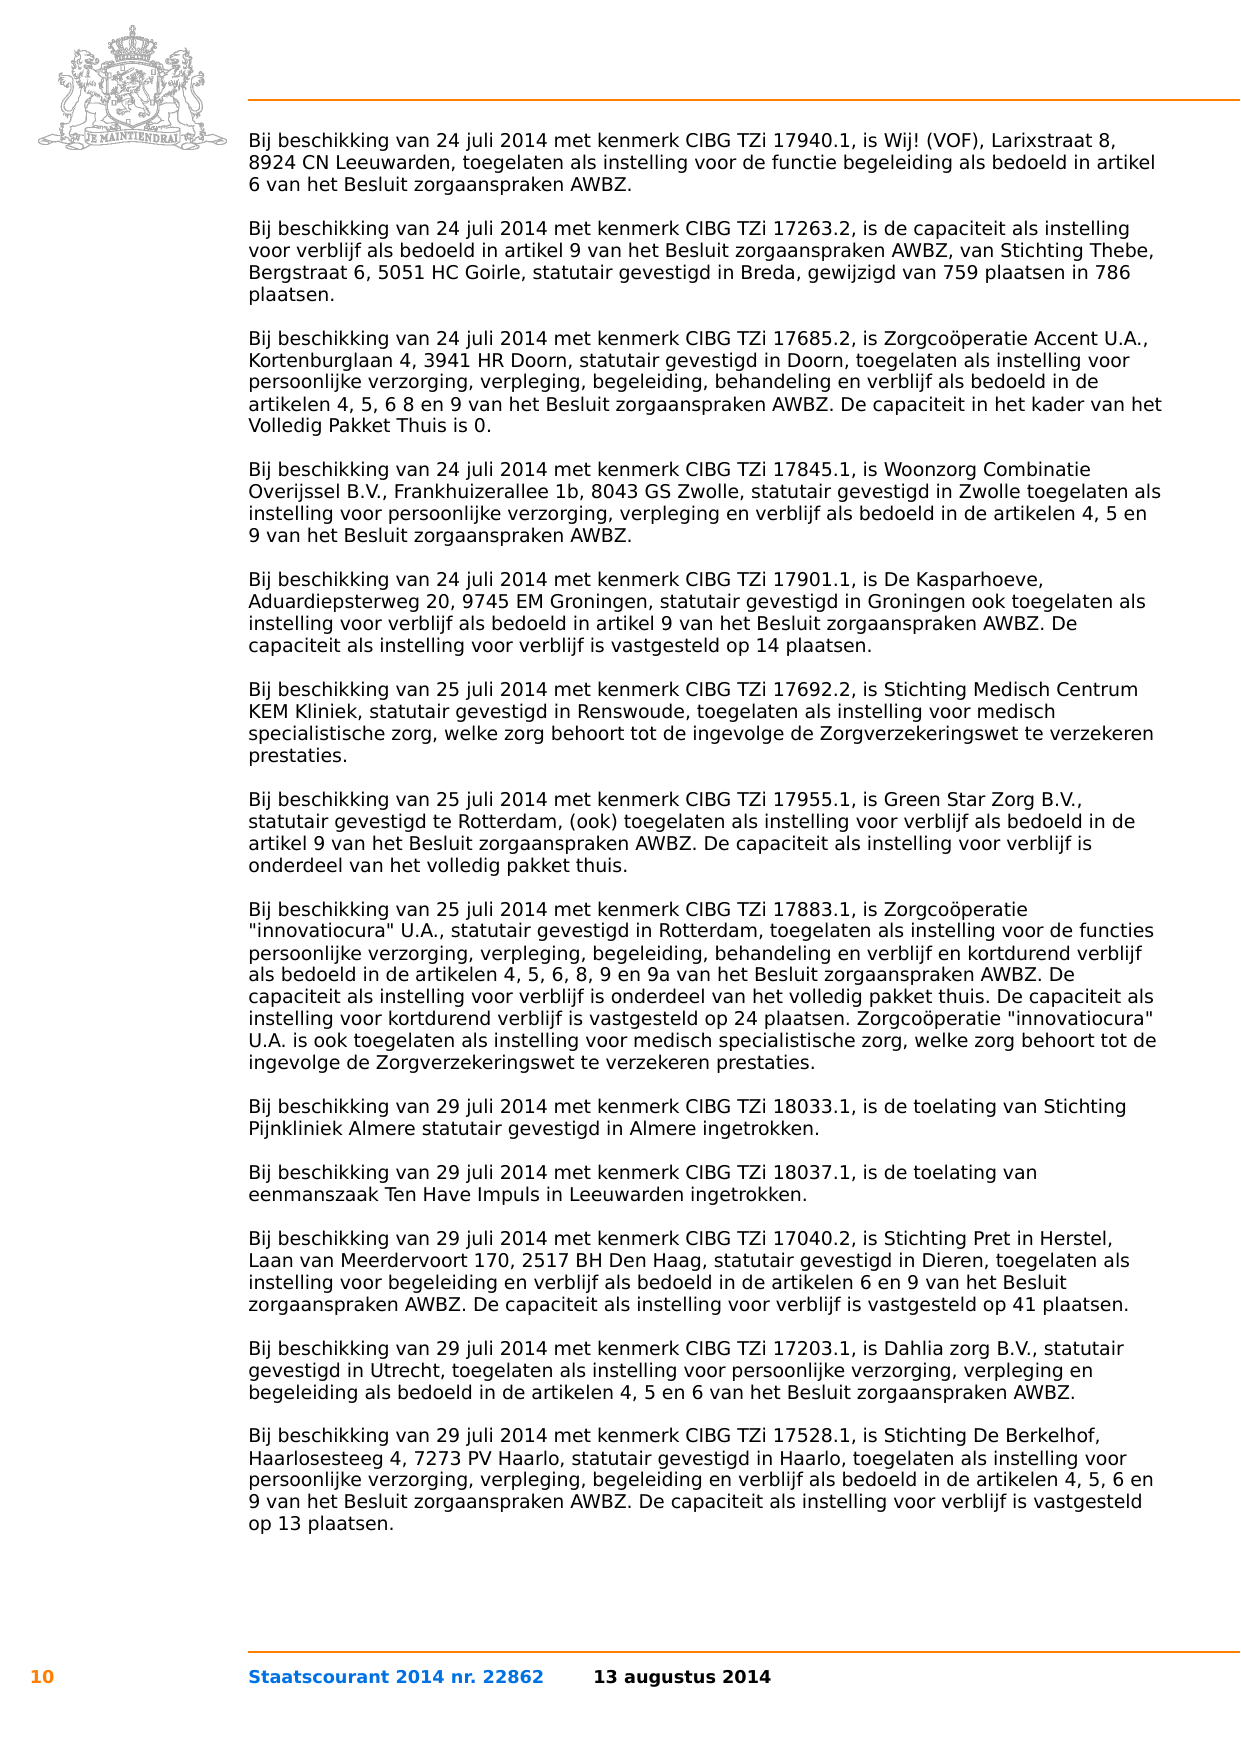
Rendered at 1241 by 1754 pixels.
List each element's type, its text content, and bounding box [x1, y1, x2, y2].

text Bij beschikking van 24 juli 2014 met kenmerk CIBG TZi 17845.1, is Woonzorg Combinatie Overijssel B.V., Frankhuizerallee 1b, 8043 GS Zwolle, statutair gevestigd in Zwolle toegelaten als instelling voor persoonlijke verzorging, verpleging en verblijf als bedoeld in de artikelen 4, 5 en 9 van het Besluit zorgaanspraken AWBZ. [248, 459, 1163, 547]
text Bij beschikking van 25 juli 2014 met kenmerk CIBG TZi 17955.1, is Green Star Zorg B.V., statutair gevestigd te Rotterdam, (ook) toegelaten als instelling voor verblijf als bedoeld in de artikel 9 van het Besluit zorgaanspraken AWBZ. De capaciteit als instelling voor verblijf is onderdeel van het volledig pakket thuis. [248, 789, 1163, 877]
text Bij beschikking van 24 juli 2014 met kenmerk CIBG TZi 17685.2, is Zorgcoöperatie Accent U.A., Kortenburglaan 4, 3941 HR Doorn, statutair gevestigd in Doorn, toegelaten als instelling voor persoonlijke verzorging, verpleging, begeleiding, behandeling en verblijf als bedoeld in de artikelen 4, 5, 6 8 en 9 van het Besluit zorgaanspraken AWBZ. De capaciteit in het kader van het Volledig Pakket Thuis is 0. [248, 327, 1163, 437]
text Bij beschikking van 24 juli 2014 met kenmerk CIBG TZi 17901.1, is De Kasparhoeve, Aduardiepsterweg 20, 9745 EM Groningen, statutair gevestigd in Groningen ook toegelaten als instelling voor verblijf als bedoeld in artikel 9 van het Besluit zorgaanspraken AWBZ. De capaciteit als instelling voor verblijf is vastgesteld op 14 plaatsen. [248, 569, 1163, 657]
text Bij beschikking van 29 juli 2014 met kenmerk CIBG TZi 18033.1, is de toelating van Stichting Pijnkliniek Almere statutair gevestigd in Almere ingetrokken. [248, 1096, 1163, 1140]
picture [38, 25, 227, 150]
text Bij beschikking van 25 juli 2014 met kenmerk CIBG TZi 17692.2, is Stichting Medisch Centrum KEM Kliniek, statutair gevestigd in Renswoude, toegelaten als instelling voor medisch specialistische zorg, welke zorg behoort tot de ingevolge de Zorgverzekeringswet te verzekeren prestaties. [248, 679, 1163, 767]
text Bij beschikking van 24 juli 2014 met kenmerk CIBG TZi 17263.2, is de capaciteit als instelling voor verblijf als bedoeld in artikel 9 van het Besluit zorgaanspraken AWBZ, van Stichting Thebe, Bergstraat 6, 5051 HC Goirle, statutair gevestigd in Breda, gewijzigd van 759 plaatsen in 786 plaatsen. [248, 218, 1163, 306]
text Bij beschikking van 24 juli 2014 met kenmerk CIBG TZi 17940.1, is Wij! (VOF), Larixstraat 8, 8924 CN Leeuwarden, toegelaten als instelling voor de functie begeleiding als bedoeld in artikel 6 van het Besluit zorgaanspraken AWBZ. [248, 130, 1163, 196]
text Bij beschikking van 25 juli 2014 met kenmerk CIBG TZi 17883.1, is Zorgcoöperatie "innovatiocura" U.A., statutair gevestigd in Rotterdam, toegelaten als instelling voor de functies persoonlijke verzorging, verpleging, begeleiding, behandeling en verblijf en kortdurend verblijf als bedoeld in de artikelen 4, 5, 6, 8, 9 en 9a van het Besluit zorgaanspraken AWBZ. De capaciteit als instelling voor verblijf is onderdeel van het volledig pakket thuis. De capaciteit als instelling voor kortdurend verblijf is vastgesteld op 24 plaatsen. Zorgcoöperatie "innovatiocura" U.A. is ook toegelaten als instelling voor medisch specialistische zorg, welke zorg behoort tot de ingevolge de Zorgverzekeringswet te verzekeren prestaties. [248, 898, 1163, 1074]
text Bij beschikking van 29 juli 2014 met kenmerk CIBG TZi 17040.2, is Stichting Pret in Herstel, Laan van Meerdervoort 170, 2517 BH Den Haag, statutair gevestigd in Dieren, toegelaten als instelling voor begeleiding en verblijf als bedoeld in de artikelen 6 en 9 van het Besluit zorgaanspraken AWBZ. De capaciteit als instelling voor verblijf is vastgesteld op 41 plaatsen. [248, 1228, 1163, 1316]
text Bij beschikking van 29 juli 2014 met kenmerk CIBG TZi 17528.1, is Stichting De Berkelhof, Haarlosesteeg 4, 7273 PV Haarlo, statutair gevestigd in Haarlo, toegelaten als instelling voor persoonlijke verzorging, verpleging, begeleiding en verblijf als bedoeld in de artikelen 4, 5, 6 en 9 van het Besluit zorgaanspraken AWBZ. De capaciteit als instelling voor verblijf is vastgesteld op 13 plaatsen. [248, 1425, 1163, 1535]
text Bij beschikking van 29 juli 2014 met kenmerk CIBG TZi 17203.1, is Dahlia zorg B.V., statutair gevestigd in Utrecht, toegelaten als instelling voor persoonlijke verzorging, verpleging en begeleiding als bedoeld in de artikelen 4, 5 en 6 van het Besluit zorgaanspraken AWBZ. [248, 1338, 1163, 1403]
text Bij beschikking van 29 juli 2014 met kenmerk CIBG TZi 18037.1, is de toelating van eenmanszaak Ten Have Impuls in Leeuwarden ingetrokken. [248, 1162, 1163, 1206]
